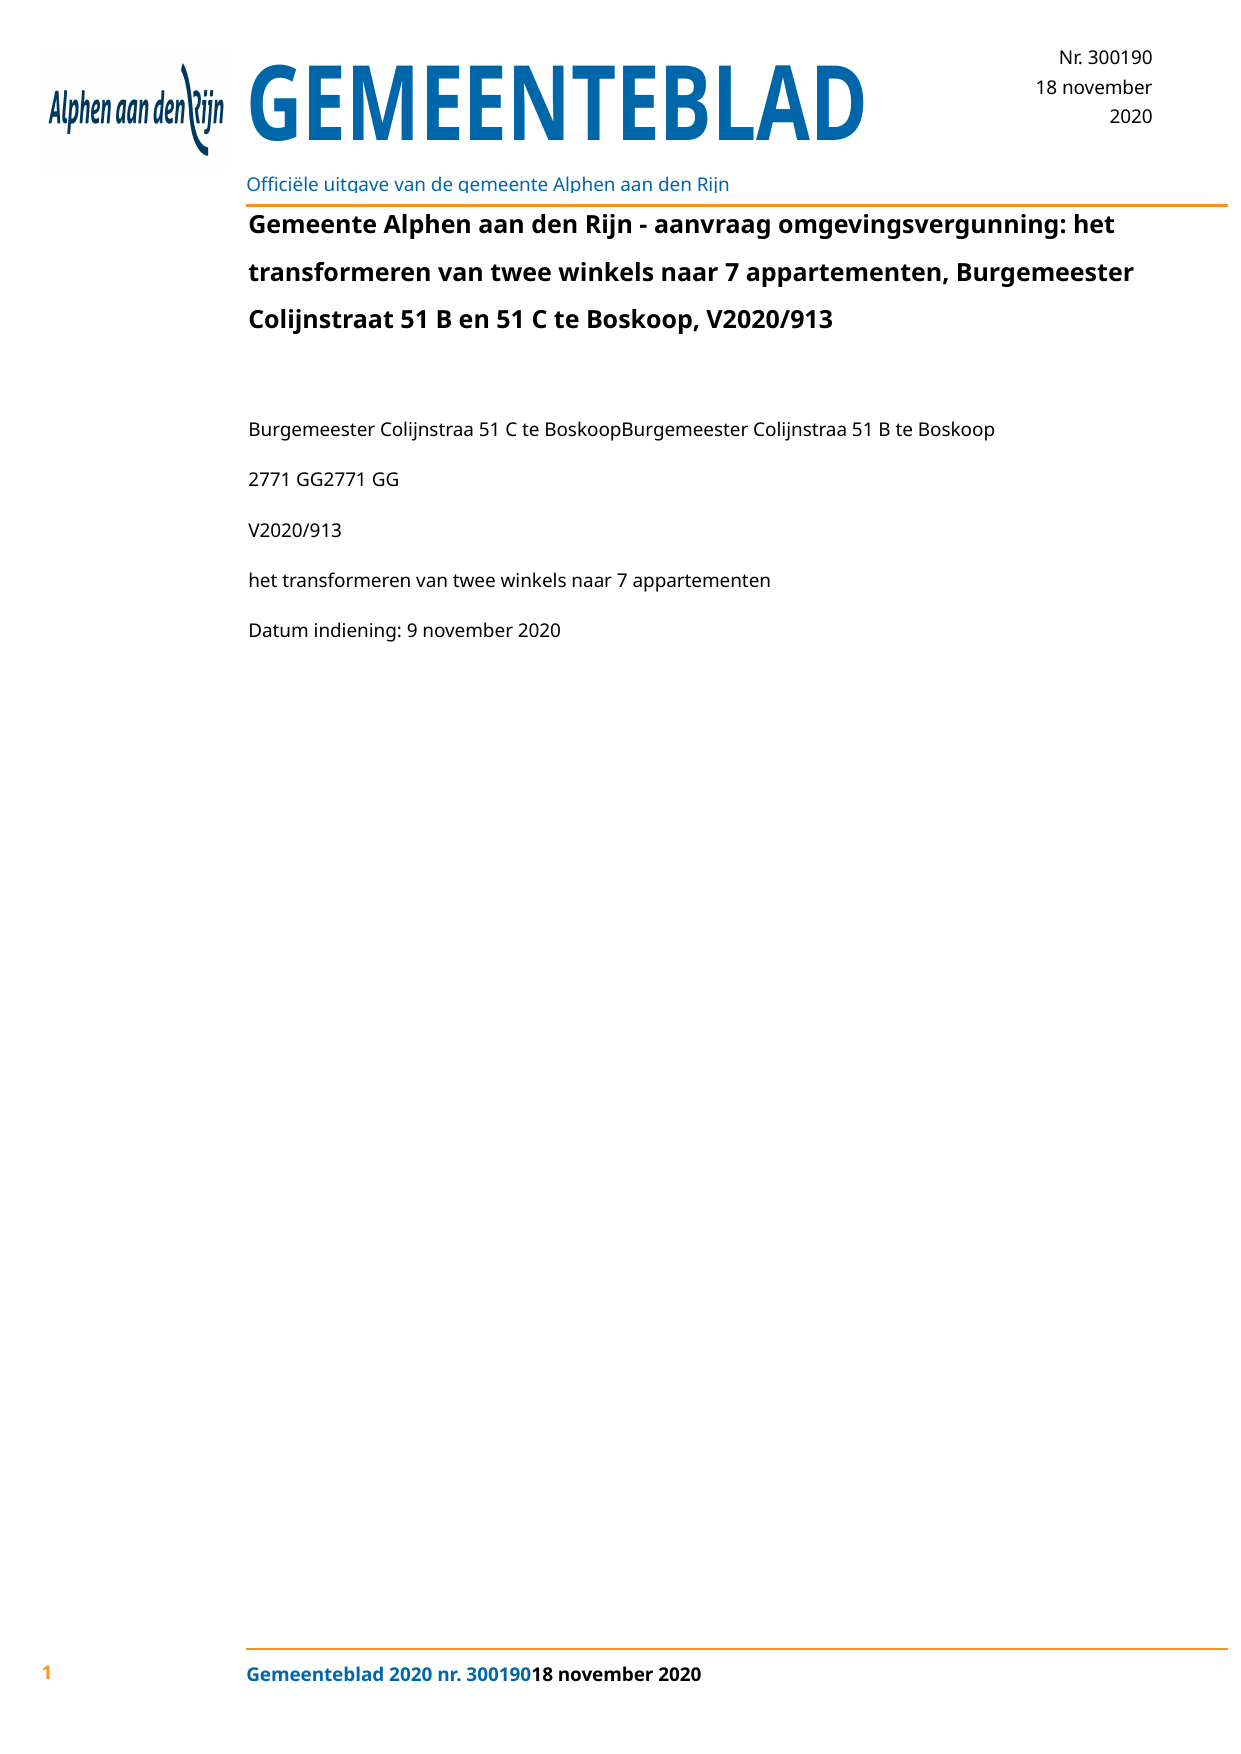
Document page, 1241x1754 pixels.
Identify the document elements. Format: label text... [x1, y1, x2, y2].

text Datum indiening: 9 november 2020 [248, 618, 1152, 643]
picture [41, 47, 231, 172]
text Burgemeester Colijnstraa 51 C te BoskoopBurgemeester Colijnstraa 51 B te Boskoop [248, 416, 1152, 442]
text Gemeente Alphen aan den Rijn - aanvraag omgevingsvergunning: het transformeren van twee winkels naar 7 appartementen, Burgemeester Colijnstraat 51 B en 51 C te Boskoop, V2020/913 [248, 207, 1152, 336]
text V2020/913 [248, 517, 1152, 542]
text 2771 GG2771 GG [248, 466, 1152, 492]
text het transformeren van twee winkels naar 7 appartementen [248, 567, 1152, 593]
